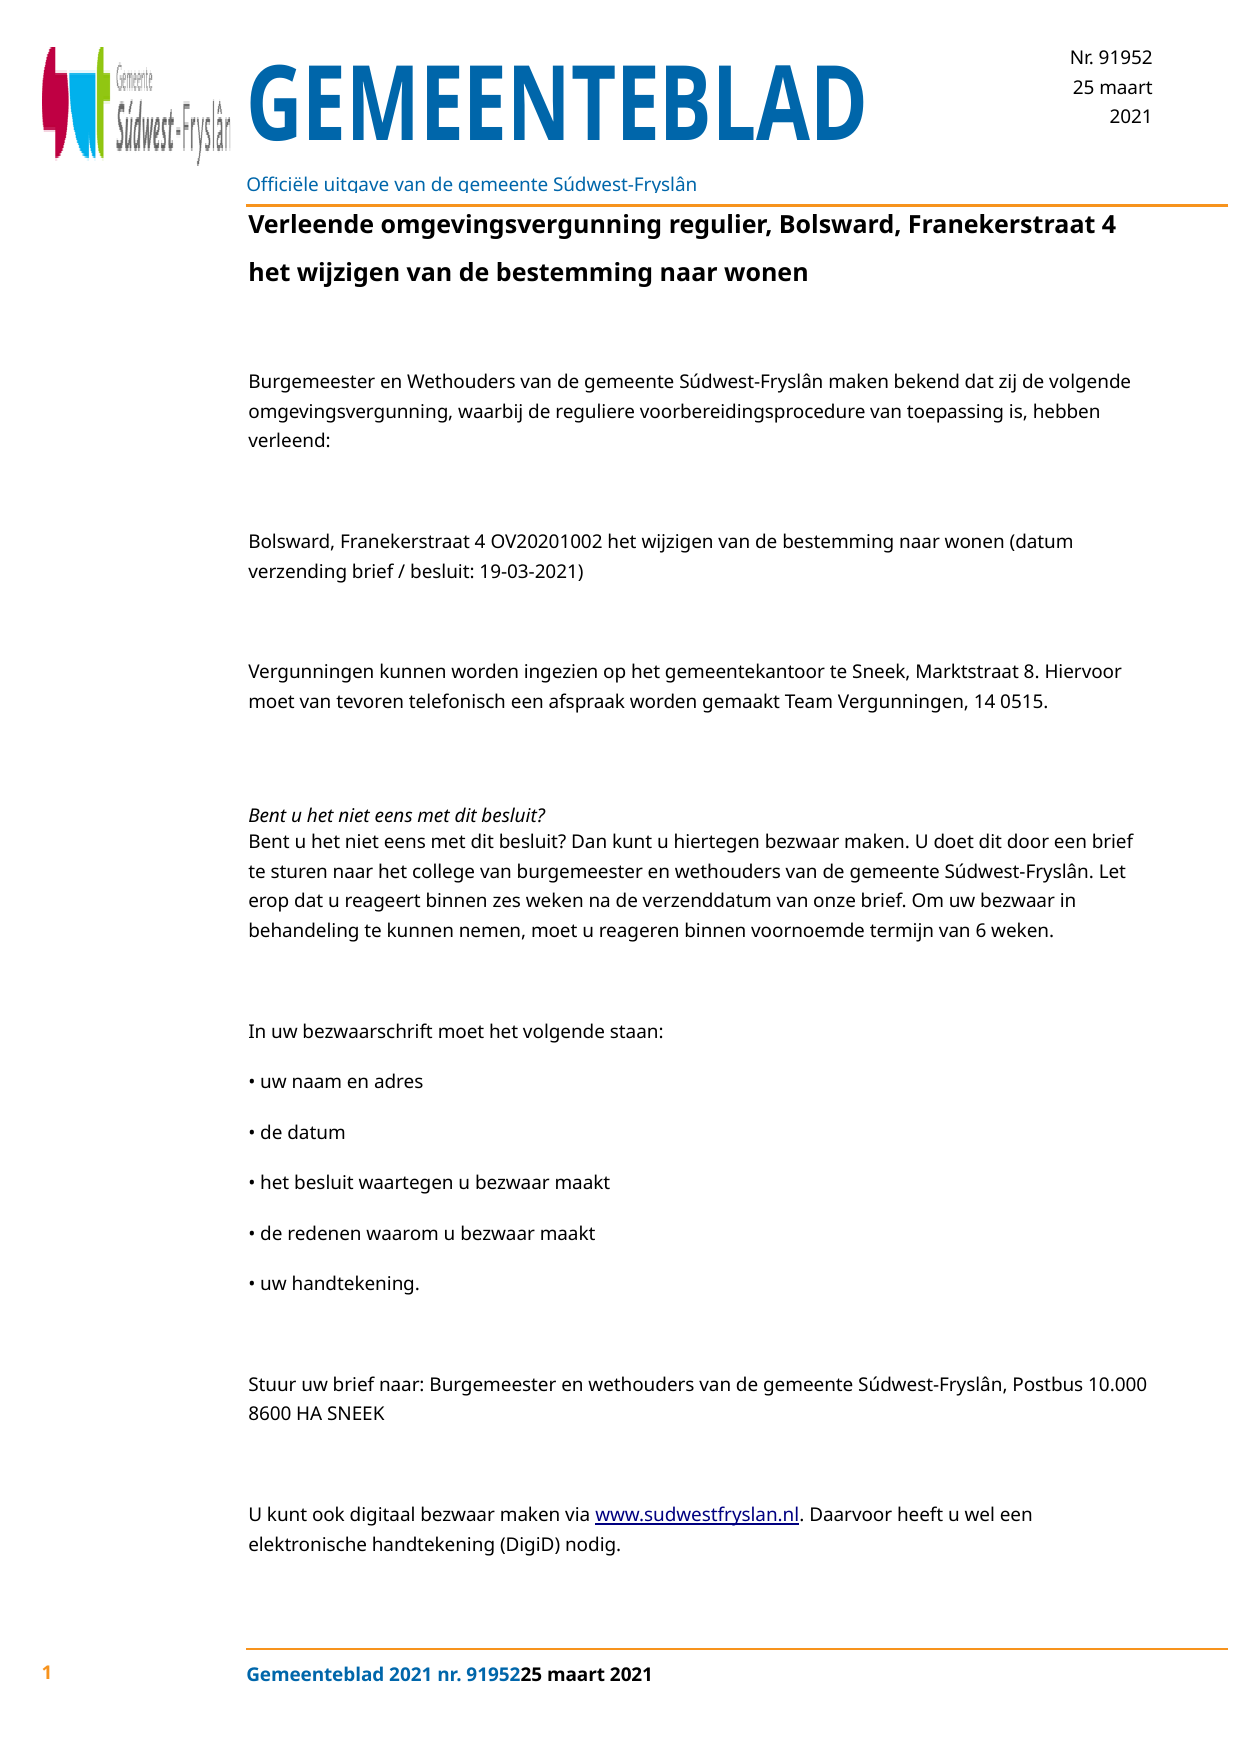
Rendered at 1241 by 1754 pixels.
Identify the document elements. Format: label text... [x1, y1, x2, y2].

text • het besluit waartegen u bezwaar maakt [248, 1169, 1152, 1195]
text In uw bezwaarschrift moet het volgende staan: [248, 1018, 1152, 1044]
text • uw naam en adres [248, 1068, 1152, 1094]
text Stuur uw brief naar: Burgemeester en wethouders van de gemeente Súdwest-Fryslân, Postbus 10.000 8600 HA SNEEK [248, 1371, 1152, 1426]
text Bolsward, Franekerstraat 4 OV20201002 het wijzigen van de bestemming naar wonen (datum verzending brief / besluit: 19-03-2021) [248, 528, 1152, 584]
text Verleende omgevingsvergunning regulier, Bolsward, Franekerstraat 4 het wijzigen van de bestemming naar wonen [248, 207, 1152, 288]
text • de redenen waarom u bezwaar maakt [248, 1220, 1152, 1245]
picture [41, 47, 231, 172]
text • uw handtekening. [248, 1270, 1152, 1296]
text Bent u het niet eens met dit besluit? Dan kunt u hiertegen bezwaar maken. U doet dit door een brief te sturen naar het college van burgemeester en wethouders van de gemeente Súdwest-Fryslân. Let erop dat u reageert binnen zes weken na de verzenddatum van onze brief. Om uw bezwaar in behandeling te kunnen nemen, moet u reageren binnen voornoemde termijn van 6 weken. [248, 828, 1152, 943]
text U kunt ook digitaal bezwaar maken via www.sudwestfryslan.nl. Daarvoor heeft u wel een elektronische handtekening (DigiD) nodig. [248, 1501, 1152, 1557]
text • de datum [248, 1119, 1152, 1144]
text Burgemeester en Wethouders van de gemeente Súdwest-Fryslân maken bekend dat zij de volgende omgevingsvergunning, waarbij de reguliere voorbereidingsprocedure van toepassing is, hebben verleend: [248, 368, 1152, 453]
text Bent u het niet eens met dit besluit? [248, 803, 1152, 828]
text Vergunningen kunnen worden ingezien op het gemeentekantoor te Sneek, Marktstraat 8. Hiervoor moet van tevoren telefonisch een afspraak worden gemaakt Team Vergunningen, 14 0515. [248, 659, 1152, 714]
